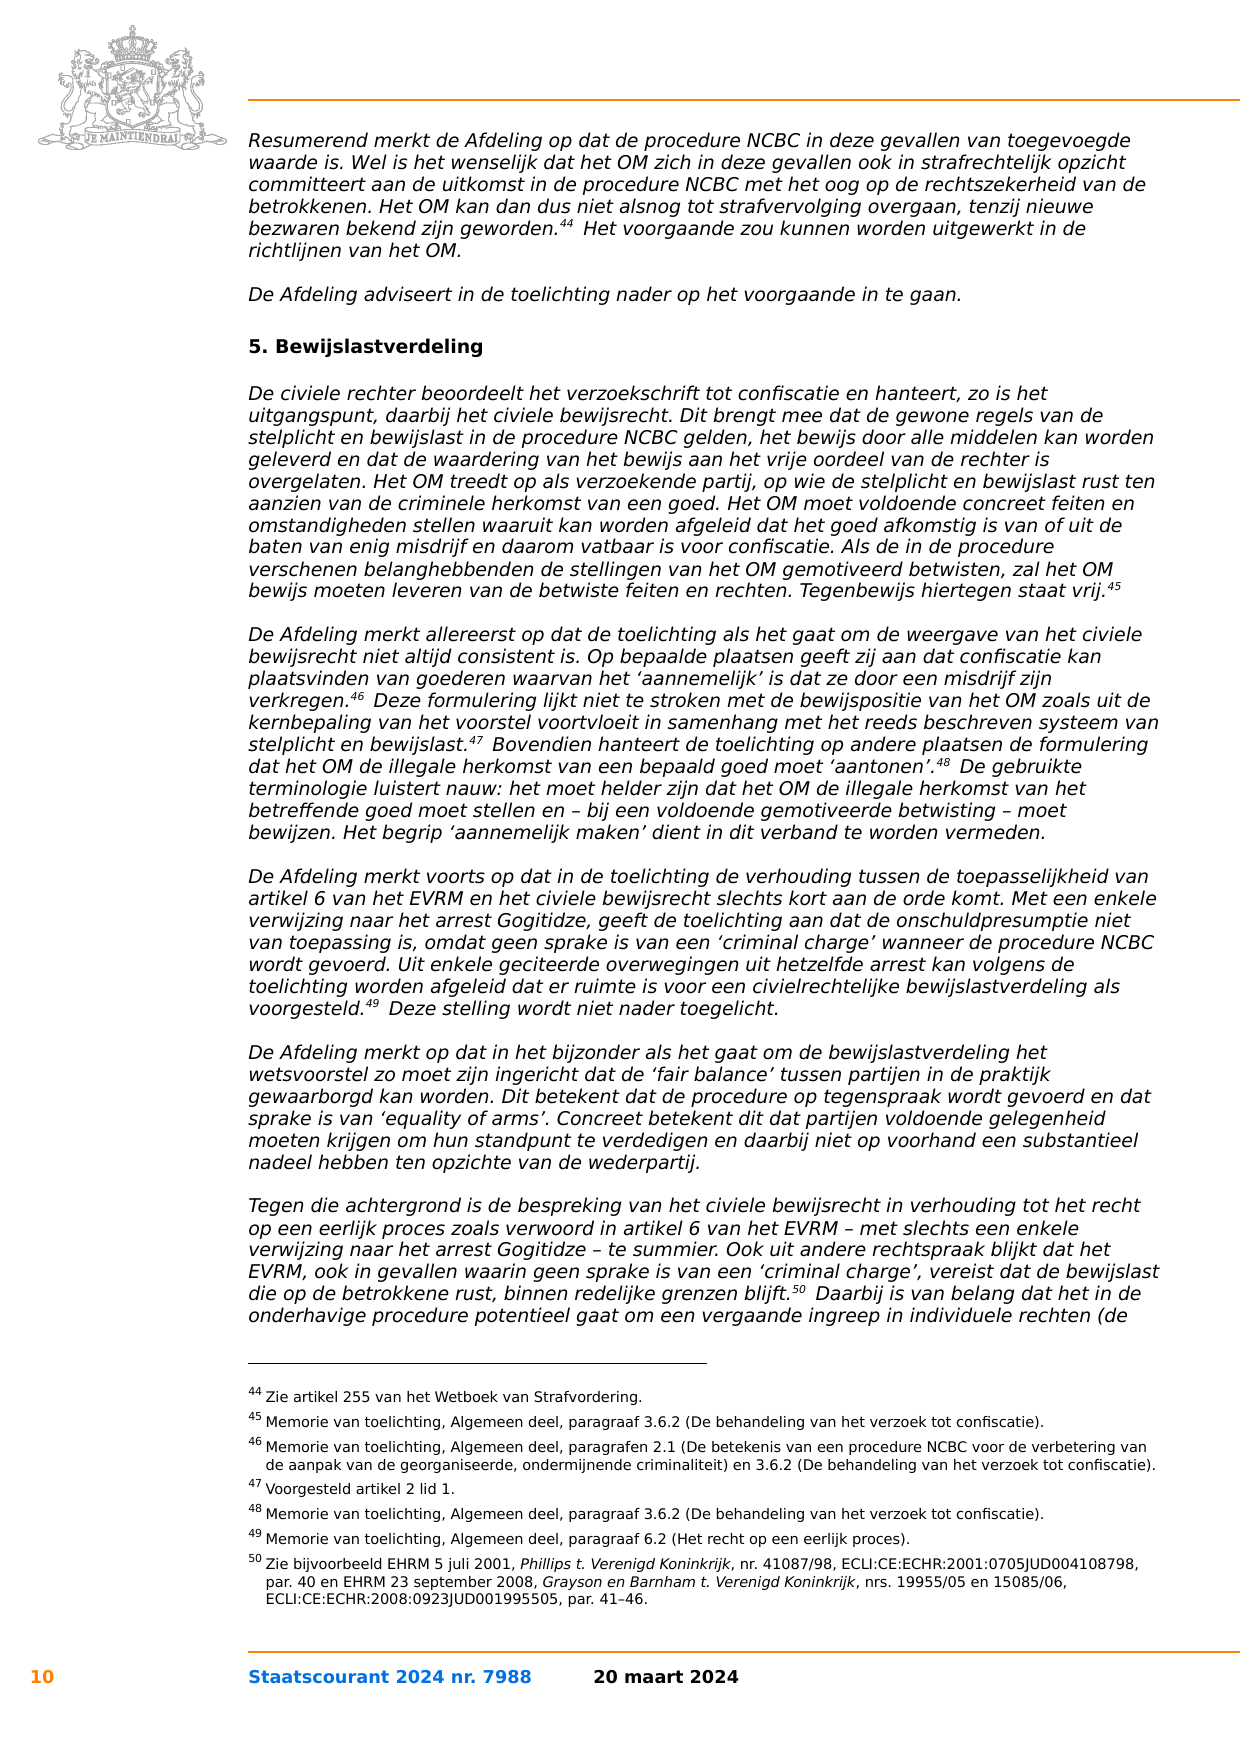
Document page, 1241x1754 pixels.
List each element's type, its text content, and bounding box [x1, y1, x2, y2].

text Memorie van toelichting, Algemeen deel, paragraaf 3.6.2 (De behandeling van het verzoek tot confiscatie). [248, 1502, 1163, 1524]
text Zie artikel 255 van het Wetboek van Strafvordering. [248, 1385, 1163, 1407]
picture [38, 25, 227, 150]
text Memorie van toelichting, Algemeen deel, paragrafen 2.1 (De betekenis van een procedure NCBC voor de verbetering van de aanpak van de georganiseerde, ondermijnende criminaliteit) en 3.6.2 (De behandeling van het verzoek tot confiscatie). [248, 1435, 1163, 1474]
text De Afdeling adviseert in de toelichting nader op het voorgaande in te gaan. [248, 284, 1163, 306]
text Memorie van toelichting, Algemeen deel, paragraaf 6.2 (Het recht op een eerlijk proces). [248, 1527, 1163, 1549]
text Resumerend merkt de Afdeling op dat de procedure NCBC in deze gevallen van toegevoegde waarde is. Wel is het wenselijk dat het OM zich in deze gevallen ook in strafrechtelijk opzicht committeert aan de uitkomst in de procedure NCBC met het oog op de rechtszekerheid van de betrokkenen. Het OM kan dan dus niet alsnog tot strafvervolging overgaan, tenzij nieuwe bezwaren bekend zijn geworden. Het voorgaande zou kunnen worden uitgewerkt in de richtlijnen van het OM. [248, 130, 1163, 262]
text De Afdeling merkt voorts op dat in de toelichting de verhouding tussen de toepasselijkheid van artikel 6 van het EVRM en het civiele bewijsrecht slechts kort aan de orde komt. Met een enkele verwijzing naar het arrest Gogitidze, geeft de toelichting aan dat de onschuldpresumptie niet van toepassing is, omdat geen sprake is van een ‘criminal charge’ wanneer de procedure NCBC wordt gevoerd. Uit enkele geciteerde overwegingen uit hetzelfde arrest kan volgens de toelichting worden afgeleid dat er ruimte is voor een civielrechtelijke bewijslastverdeling als voorgesteld. Deze stelling wordt niet nader toegelicht. [248, 866, 1163, 1020]
text Memorie van toelichting, Algemeen deel, paragraaf 3.6.2 (De behandeling van het verzoek tot confiscatie). [248, 1410, 1163, 1432]
text Voorgesteld artikel 2 lid 1. [248, 1477, 1163, 1499]
text Zie bijvoorbeeld EHRM 5 juli 2001, Phillips t. Verenigd Koninkrijk, nr. 41087/98, ECLI:CE:ECHR:2001:0705JUD004108798, par. 40 en EHRM 23 september 2008, Grayson en Barnham t. Verenigd Koninkrijk, nrs. 19955/05 en 15085/06, ECLI:CE:ECHR:2008:0923JUD001995505, par. 41–46. [248, 1552, 1163, 1608]
text Tegen die achtergrond is de bespreking van het civiele bewijsrecht in verhouding tot het recht op een eerlijk proces zoals verwoord in artikel 6 van het EVRM – met slechts een enkele verwijzing naar het arrest Gogitidze – te summier. Ook uit andere rechtspraak blijkt dat het EVRM, ook in gevallen waarin geen sprake is van een ‘criminal charge’, vereist dat de bewijslast die op de betrokkene rust, binnen redelijke grenzen blijft. Daarbij is van belang dat het in de onderhavige procedure potentieel gaat om een vergaande ingreep in individuele rechten (de [248, 1195, 1163, 1327]
text De civiele rechter beoordeelt het verzoekschrift tot confiscatie en hanteert, zo is het uitgangspunt, daarbij het civiele bewijsrecht. Dit brengt mee dat de gewone regels van de stelplicht en bewijslast in de procedure NCBC gelden, het bewijs door alle middelen kan worden geleverd en dat de waardering van het bewijs aan het vrije oordeel van de rechter is overgelaten. Het OM treedt op als verzoekende partij, op wie de stelplicht en bewijslast rust ten aanzien van de criminele herkomst van een goed. Het OM moet voldoende concreet feiten en omstandigheden stellen waaruit kan worden afgeleid dat het goed afkomstig is van of uit de baten van enig misdrijf en daarom vatbaar is voor confiscatie. Als de in de procedure verschenen belanghebbenden de stellingen van het OM gemotiveerd betwisten, zal het OM bewijs moeten leveren van de betwiste feiten en rechten. Tegenbewijs hiertegen staat vrij. [248, 383, 1163, 602]
subtitle 5. Bewijslastverdeling [248, 336, 1163, 358]
text De Afdeling merkt allereerst op dat de toelichting als het gaat om de weergave van het civiele bewijsrecht niet altijd consistent is. Op bepaalde plaatsen geeft zij aan dat confiscatie kan plaatsvinden van goederen waarvan het ‘aannemelijk’ is dat ze door een misdrijf zijn verkregen. Deze formulering lijkt niet te stroken met de bewijspositie van het OM zoals uit de kernbepaling van het voorstel voortvloeit in samenhang met het reeds beschreven systeem van stelplicht en bewijslast. Bovendien hanteert de toelichting op andere plaatsen de formulering dat het OM de illegale herkomst van een bepaald goed moet ‘aantonen’. De gebruikte terminologie luistert nauw: het moet helder zijn dat het OM de illegale herkomst van het betreffende goed moet stellen en – bij een voldoende gemotiveerde betwisting – moet bewijzen. Het begrip ‘aannemelijk maken’ dient in dit verband te worden vermeden. [248, 624, 1163, 844]
text De Afdeling merkt op dat in het bijzonder als het gaat om de bewijslastverdeling het wetsvoorstel zo moet zijn ingericht dat de ‘fair balance’ tussen partijen in de praktijk gewaarborgd kan worden. Dit betekent dat de procedure op tegenspraak wordt gevoerd en dat sprake is van ‘equality of arms’. Concreet betekent dit dat partijen voldoende gelegenheid moeten krijgen om hun standpunt te verdedigen en daarbij niet op voorhand een substantieel nadeel hebben ten opzichte van de wederpartij. [248, 1042, 1163, 1173]
